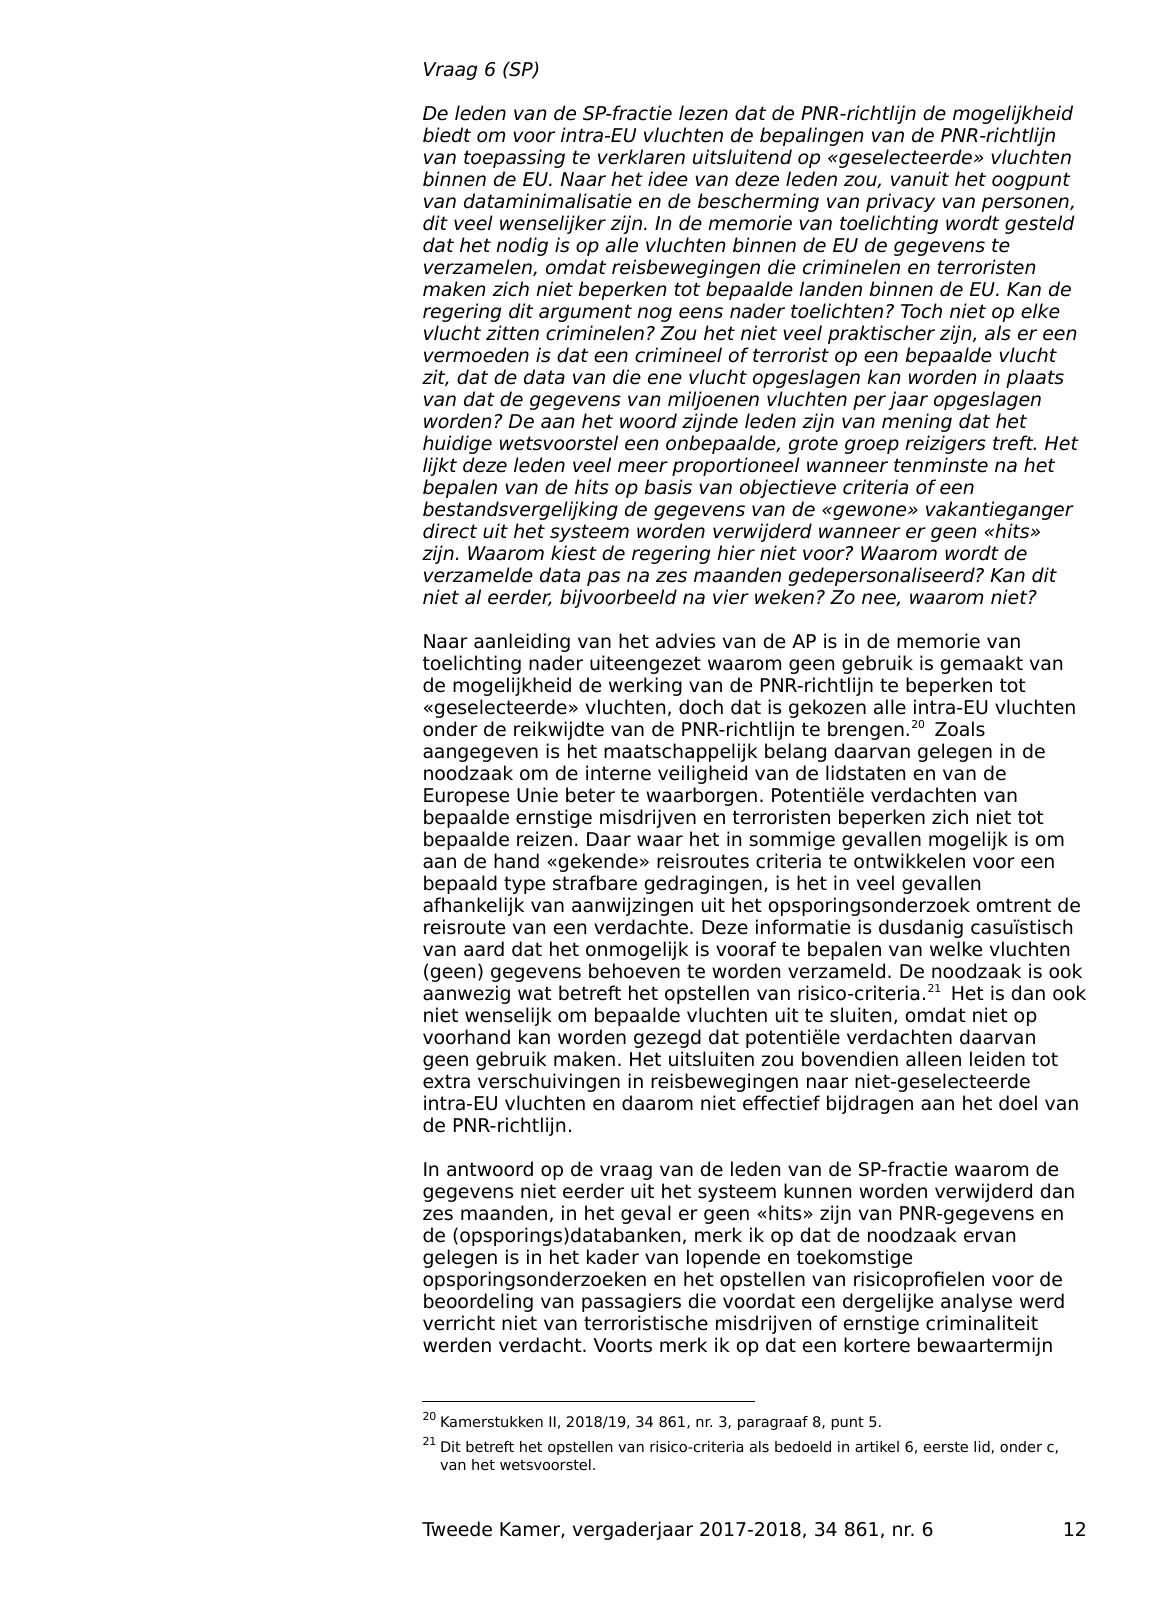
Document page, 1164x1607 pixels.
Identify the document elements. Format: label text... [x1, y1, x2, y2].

text Kamerstukken II, 2018/19, 34 861, nr. 3, paragraaf 8, punt 5. [422, 1410, 1087, 1432]
text De leden van de SP-fractie lezen dat de PNR-richtlijn de mogelijkheid biedt om voor intra-EU vluchten de bepalingen van de PNR-richtlijn van toepassing te verklaren uitsluitend op «geselecteerde» vluchten binnen de EU. Naar het idee van deze leden zou, vanuit het oogpunt van dataminimalisatie en de bescherming van privacy van personen, dit veel wenselijker zijn. In de memorie van toelichting wordt gesteld dat het nodig is op alle vluchten binnen de EU de gegevens te verzamelen, omdat reisbewegingen die criminelen en terroristen maken zich niet beperken tot bepaalde landen binnen de EU. Kan de regering dit argument nog eens nader toelichten? Toch niet op elke vlucht zitten criminelen? Zou het niet veel praktischer zijn, als er een vermoeden is dat een crimineel of terrorist op een bepaalde vlucht zit, dat de data van die ene vlucht opgeslagen kan worden in plaats van dat de gegevens van miljoenen vluchten per jaar opgeslagen worden? De aan het woord zijnde leden zijn van mening dat het huidige wetsvoorstel een onbepaalde, grote groep reizigers treft. Het lijkt deze leden veel meer proportioneel wanneer tenminste na het bepalen van de hits op basis van objectieve criteria of een bestandsvergelijking de gegevens van de «gewone» vakantieganger direct uit het systeem worden verwijderd wanneer er geen «hits» zijn. Waarom kiest de regering hier niet voor? Waarom wordt de verzamelde data pas na zes maanden gedepersonaliseerd? Kan dit niet al eerder, bijvoorbeeld na vier weken? Zo nee, waarom niet? [422, 103, 1087, 609]
text In antwoord op de vraag van de leden van de SP-fractie waarom de gegevens niet eerder uit het systeem kunnen worden verwijderd dan zes maanden, in het geval er geen «hits» zijn van PNR-gegevens en de (opsporings)databanken, merk ik op dat de noodzaak ervan gelegen is in het kader van lopende en toekomstige opsporingsonderzoeken en het opstellen van risicoprofielen voor de beoordeling van passagiers die voordat een dergelijke analyse werd verricht niet van terroristische misdrijven of ernstige criminaliteit werden verdacht. Voorts merk ik op dat een kortere bewaartermijn [422, 1159, 1087, 1356]
subtitle Vraag 6 (SP) [422, 59, 1087, 81]
text Naar aanleiding van het advies van de AP is in de memorie van toelichting nader uiteengezet waarom geen gebruik is gemaakt van de mogelijkheid de werking van de PNR-richtlijn te beperken tot «geselecteerde» vluchten, doch dat is gekozen alle intra-EU vluchten onder de reikwijdte van de PNR-richtlijn te brengen. Zoals aangegeven is het maatschappelijk belang daarvan gelegen in de noodzaak om de interne veiligheid van de lidstaten en van de Europese Unie beter te waarborgen. Potentiële verdachten van bepaalde ernstige misdrijven en terroristen beperken zich niet tot bepaalde reizen. Daar waar het in sommige gevallen mogelijk is om aan de hand «gekende» reisroutes criteria te ontwikkelen voor een bepaald type strafbare gedragingen, is het in veel gevallen afhankelijk van aanwijzingen uit het opsporingsonderzoek omtrent de reisroute van een verdachte. Deze informatie is dusdanig casuïstisch van aard dat het onmogelijk is vooraf te bepalen van welke vluchten (geen) gegevens behoeven te worden verzameld. De noodzaak is ook aanwezig wat betreft het opstellen van risico-criteria. Het is dan ook niet wenselijk om bepaalde vluchten uit te sluiten, omdat niet op voorhand kan worden gezegd dat potentiële verdachten daarvan geen gebruik maken. Het uitsluiten zou bovendien alleen leiden tot extra verschuivingen in reisbewegingen naar niet-geselecteerde intra-EU vluchten en daarom niet effectief bijdragen aan het doel van de PNR-richtlijn. [422, 631, 1087, 1136]
text Dit betreft het opstellen van risico-criteria als bedoeld in artikel 6, eerste lid, onder c, van het wetsvoorstel. [422, 1435, 1087, 1474]
